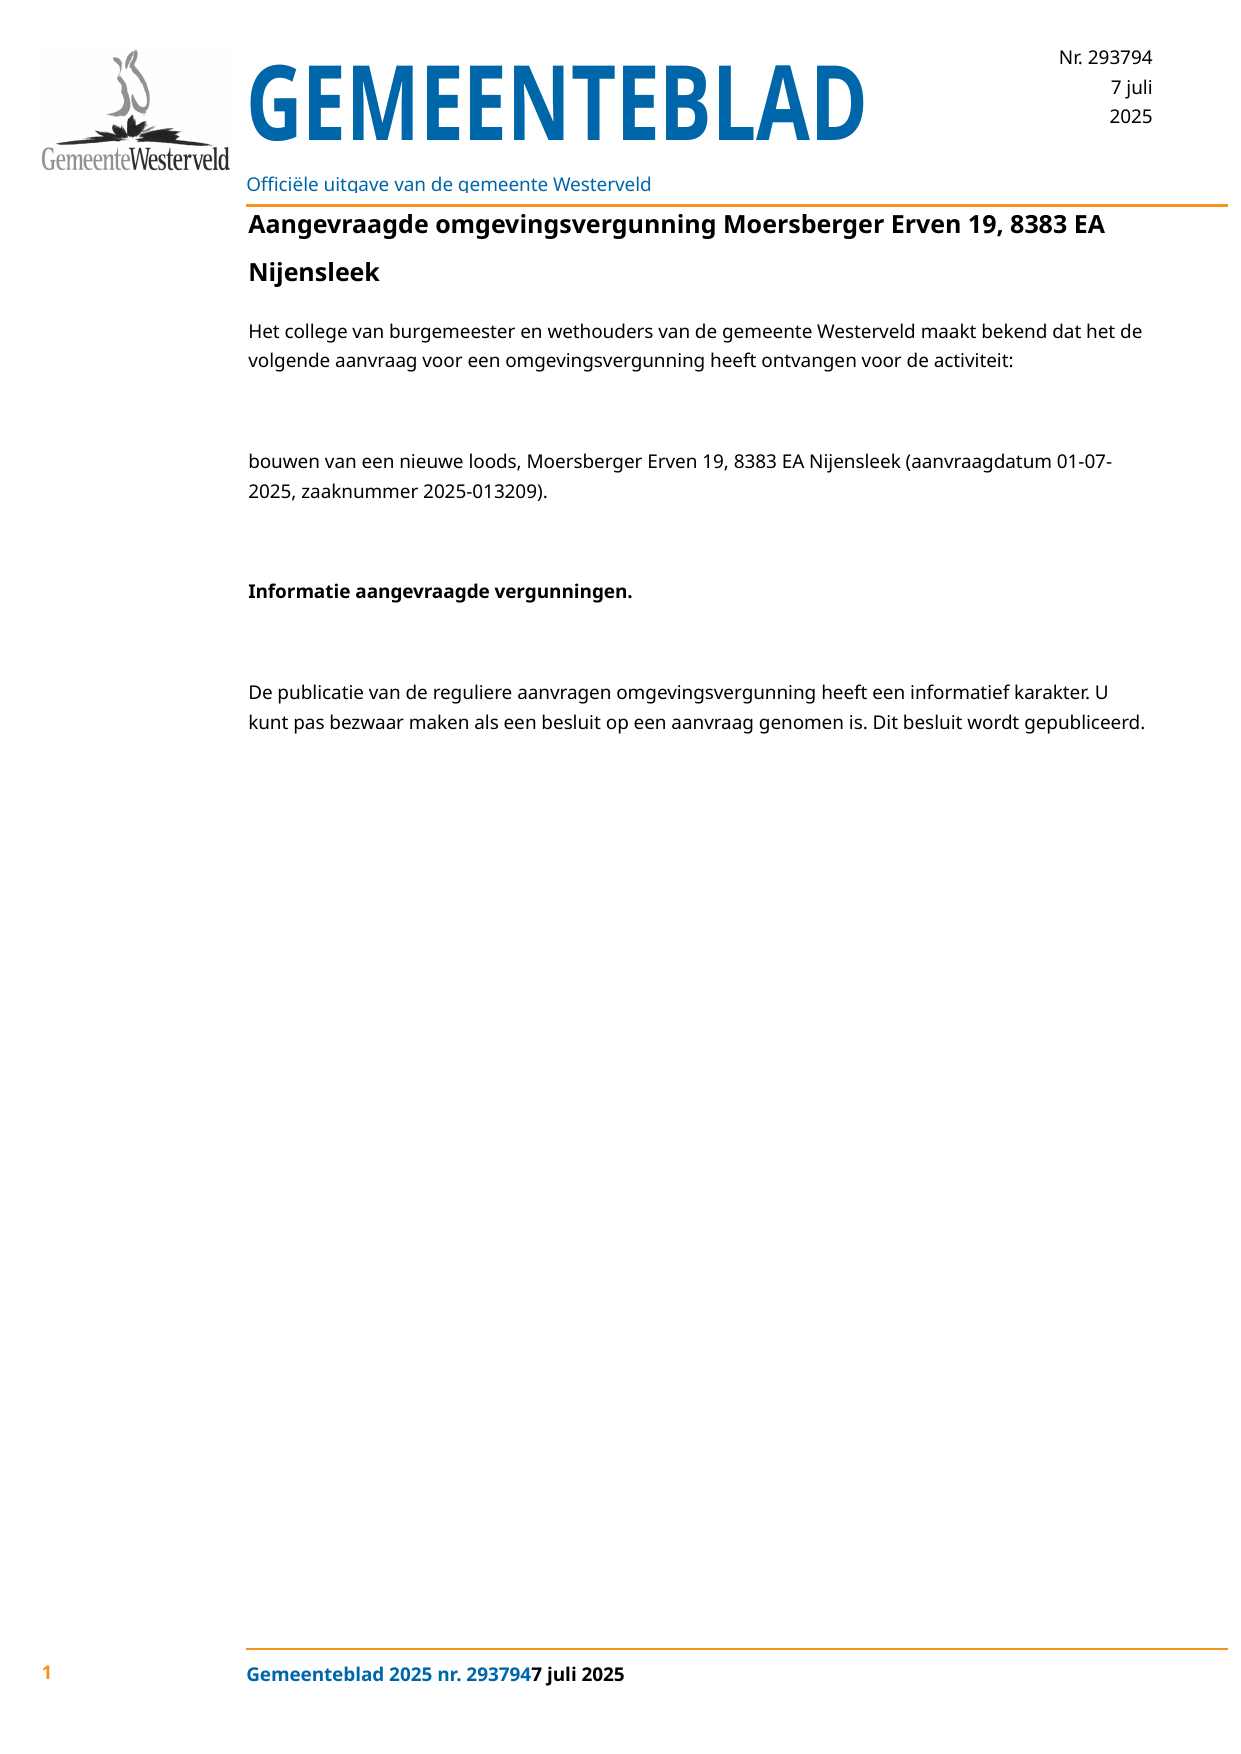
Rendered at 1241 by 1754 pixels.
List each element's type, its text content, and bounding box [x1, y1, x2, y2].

text bouwen van een nieuwe loods, Moersberger Erven 19, 8383 EA Nijensleek (aanvraagdatum 01-07-2025, zaaknummer 2025-013209). [248, 448, 1152, 504]
picture [41, 47, 231, 172]
text Informatie aangevraagde vergunningen. [248, 579, 1152, 604]
text De publicatie van de reguliere aanvragen omgevingsvergunning heeft een informatief karakter. U kunt pas bezwaar maken als een besluit op een aanvraag genomen is. Dit besluit wordt gepubliceerd. [248, 679, 1152, 735]
text Aangevraagde omgevingsvergunning Moersberger Erven 19, 8383 EA Nijensleek [248, 207, 1152, 288]
text Het college van burgemeester en wethouders van de gemeente Westerveld maakt bekend dat het de volgende aanvraag voor een omgevingsvergunning heeft ontvangen voor de activiteit: [248, 318, 1152, 373]
